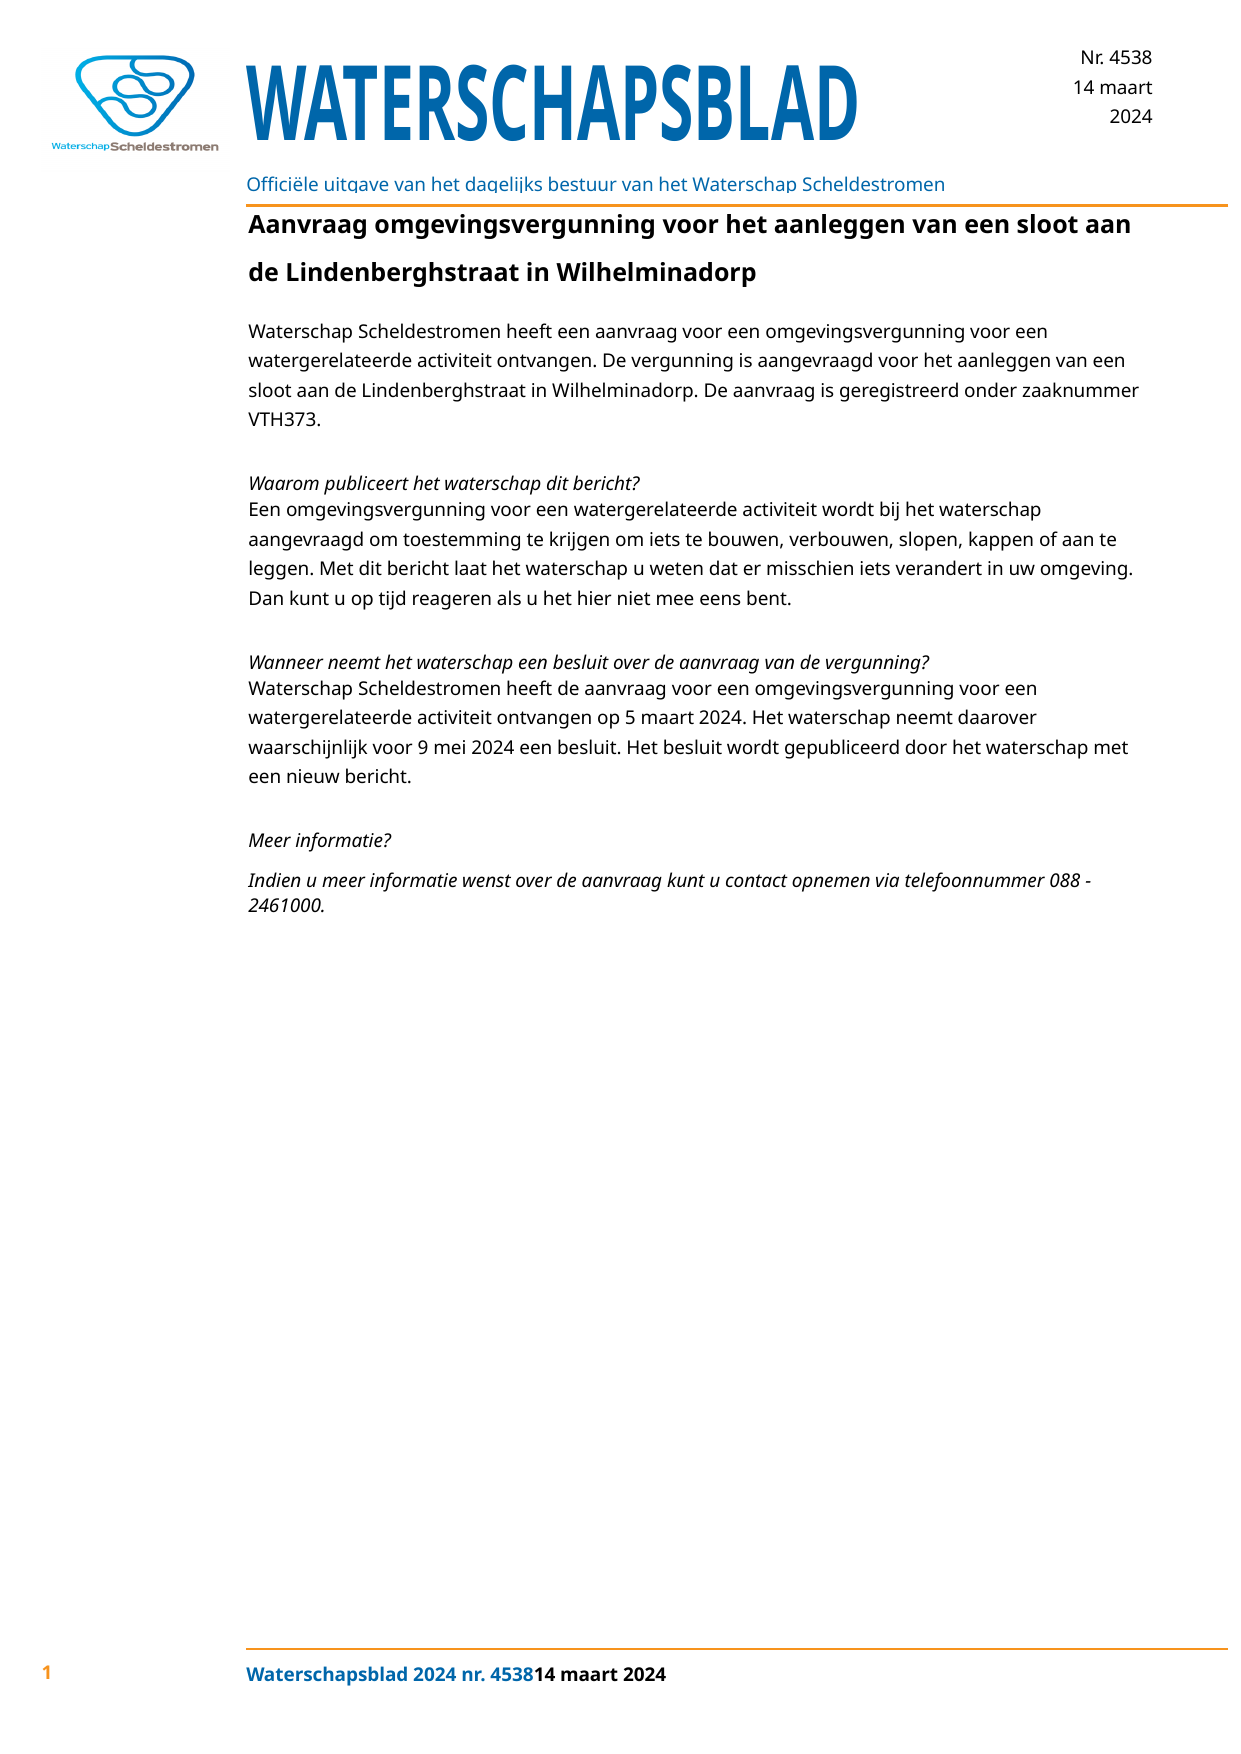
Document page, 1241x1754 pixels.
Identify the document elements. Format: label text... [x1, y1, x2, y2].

text Waarom publiceert het waterschap dit bericht? [248, 471, 1152, 496]
text Wanneer neemt het waterschap een besluit over de aanvraag van de vergunning? [248, 649, 1152, 675]
text Een omgevingsvergunning voor een watergerelateerde activiteit wordt bij het waterschap aangevraagd om toestemming te krijgen om iets te bouwen, verbouwen, slopen, kappen of aan te leggen. Met dit bericht laat het waterschap u weten dat er misschien iets verandert in uw omgeving. Dan kunt u op tijd reageren als u het hier niet mee eens bent. [248, 496, 1152, 611]
picture [41, 47, 231, 172]
text Aanvraag omgevingsvergunning voor het aanleggen van een sloot aan de Lindenberghstraat in Wilhelminadorp [248, 207, 1152, 288]
text Meer informatie? [248, 827, 1152, 853]
text Waterschap Scheldestromen heeft een aanvraag voor een omgevingsvergunning voor een watergerelateerde activiteit ontvangen. De vergunning is aangevraagd voor het aanleggen van een sloot aan de Lindenberghstraat in Wilhelminadorp. De aanvraag is geregistreerd onder zaaknummer VTH373. [248, 318, 1152, 432]
text Waterschap Scheldestromen heeft de aanvraag voor een omgevingsvergunning voor een watergerelateerde activiteit ontvangen op 5 maart 2024. Het waterschap neemt daarover waarschijnlijk voor 9 mei 2024 een besluit. Het besluit wordt gepubliceerd door het waterschap met een nieuw bericht. [248, 675, 1152, 789]
text Indien u meer informatie wenst over de aanvraag kunt u contact opnemen via telefoonnummer 088 - 2461000. [248, 867, 1152, 918]
